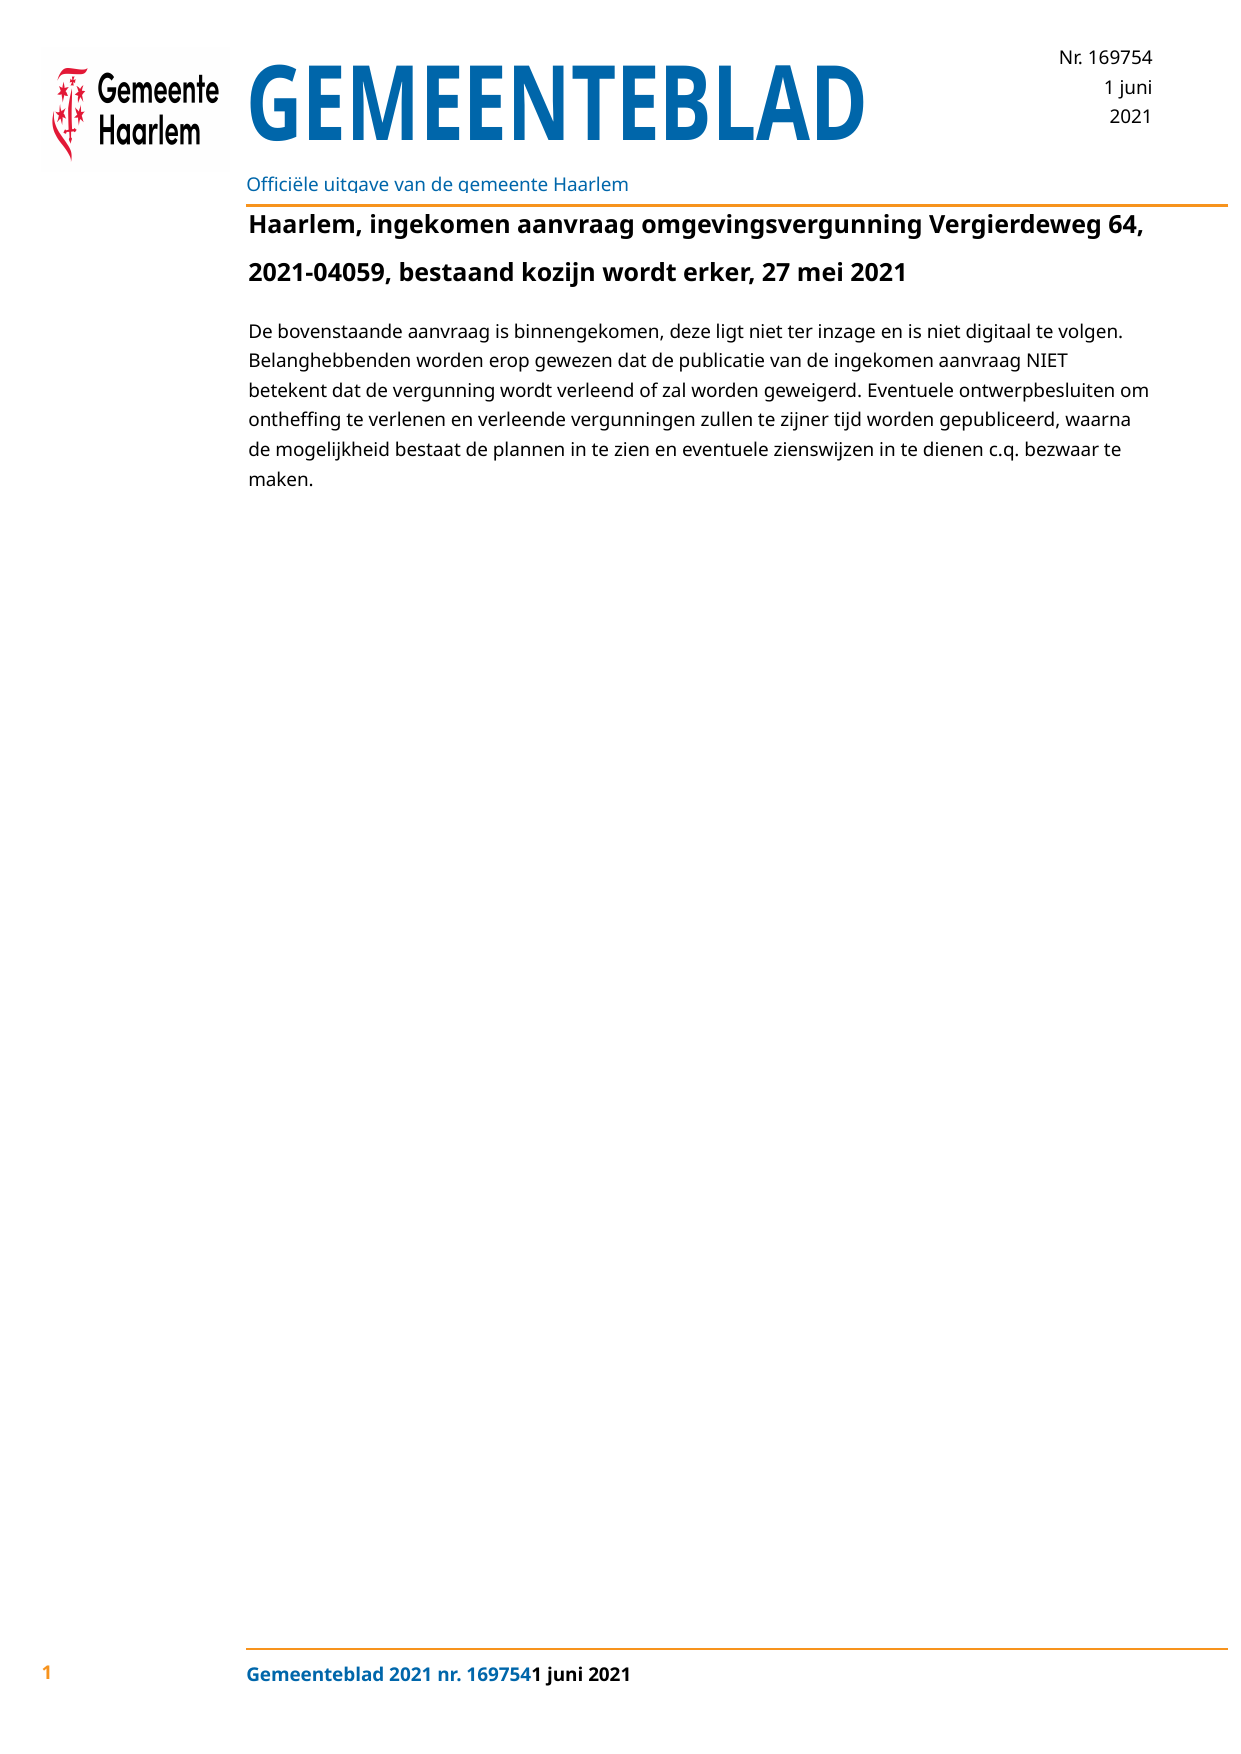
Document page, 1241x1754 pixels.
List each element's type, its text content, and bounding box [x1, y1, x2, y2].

text Haarlem, ingekomen aanvraag omgevingsvergunning Vergierdeweg 64, 2021-04059, bestaand kozijn wordt erker, 27 mei 2021 [248, 207, 1152, 288]
text De bovenstaande aanvraag is binnengekomen, deze ligt niet ter inzage en is niet digitaal te volgen. Belanghebbenden worden erop gewezen dat de publicatie van de ingekomen aanvraag NIET betekent dat de vergunning wordt verleend of zal worden geweigerd. Eventuele ontwerpbesluiten om ontheffing te verlenen en verleende vergunningen zullen te zijner tijd worden gepubliceerd, waarna de mogelijkheid bestaat de plannen in te zien en eventuele zienswijzen in te dienen c.q. bezwaar te maken. [248, 318, 1152, 492]
picture [41, 47, 231, 172]
